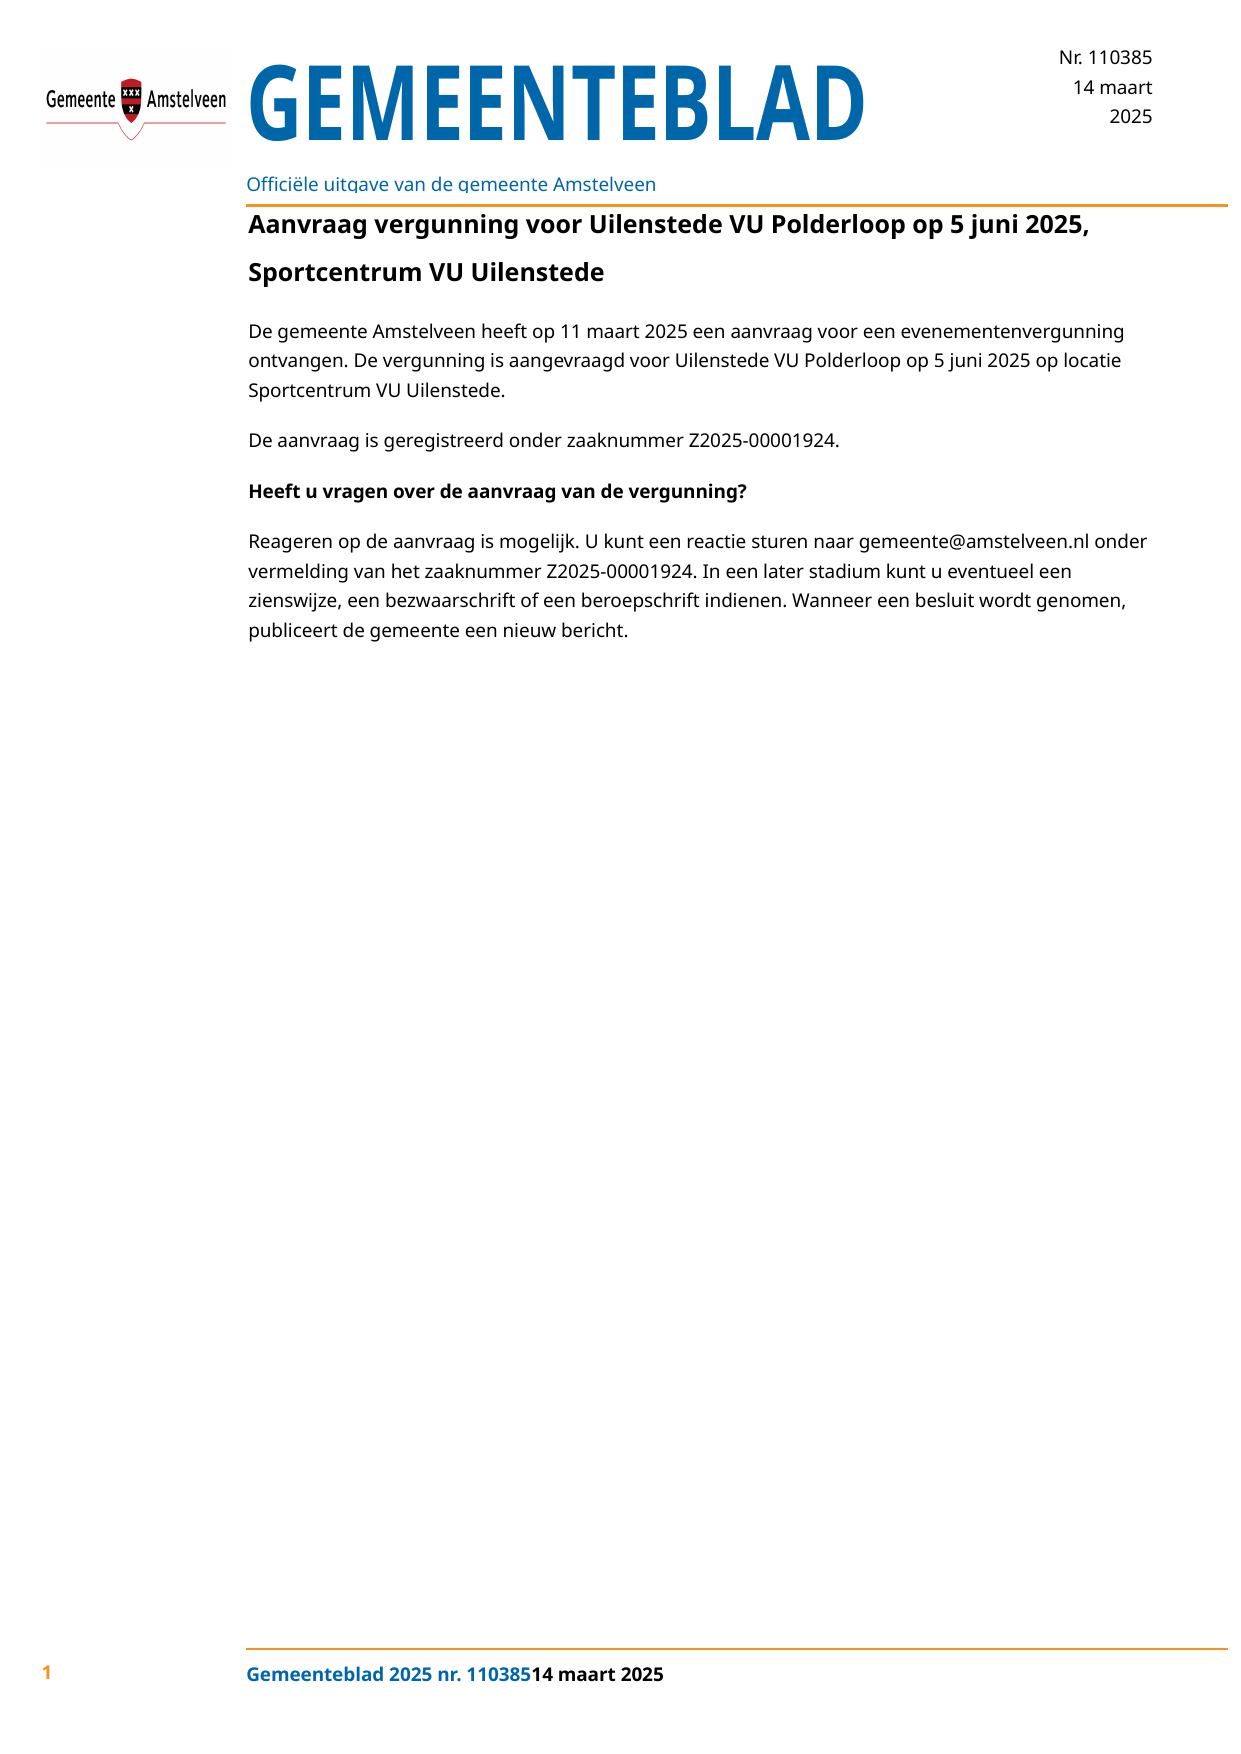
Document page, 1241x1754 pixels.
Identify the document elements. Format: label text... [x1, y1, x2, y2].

text Aanvraag vergunning voor Uilenstede VU Polderloop op 5 juni 2025, Sportcentrum VU Uilenstede [248, 207, 1152, 288]
text Reageren op de aanvraag is mogelijk. U kunt een reactie sturen naar gemeente@amstelveen.nl onder vermelding van het zaaknummer Z2025-00001924. In een later stadium kunt u eventueel een zienswijze, een bezwaarschrift of een beroepschrift indienen. Wanneer een besluit wordt genomen, publiceert de gemeente een nieuw bericht. [248, 528, 1152, 643]
picture [41, 47, 231, 172]
text De gemeente Amstelveen heeft op 11 maart 2025 een aanvraag voor een evenementenvergunning ontvangen. De vergunning is aangevraagd voor Uilenstede VU Polderloop op 5 juni 2025 op locatie Sportcentrum VU Uilenstede. [248, 318, 1152, 403]
text Heeft u vragen over de aanvraag van de vergunning? [248, 478, 1152, 504]
text De aanvraag is geregistreerd onder zaaknummer Z2025-00001924. [248, 427, 1152, 453]
